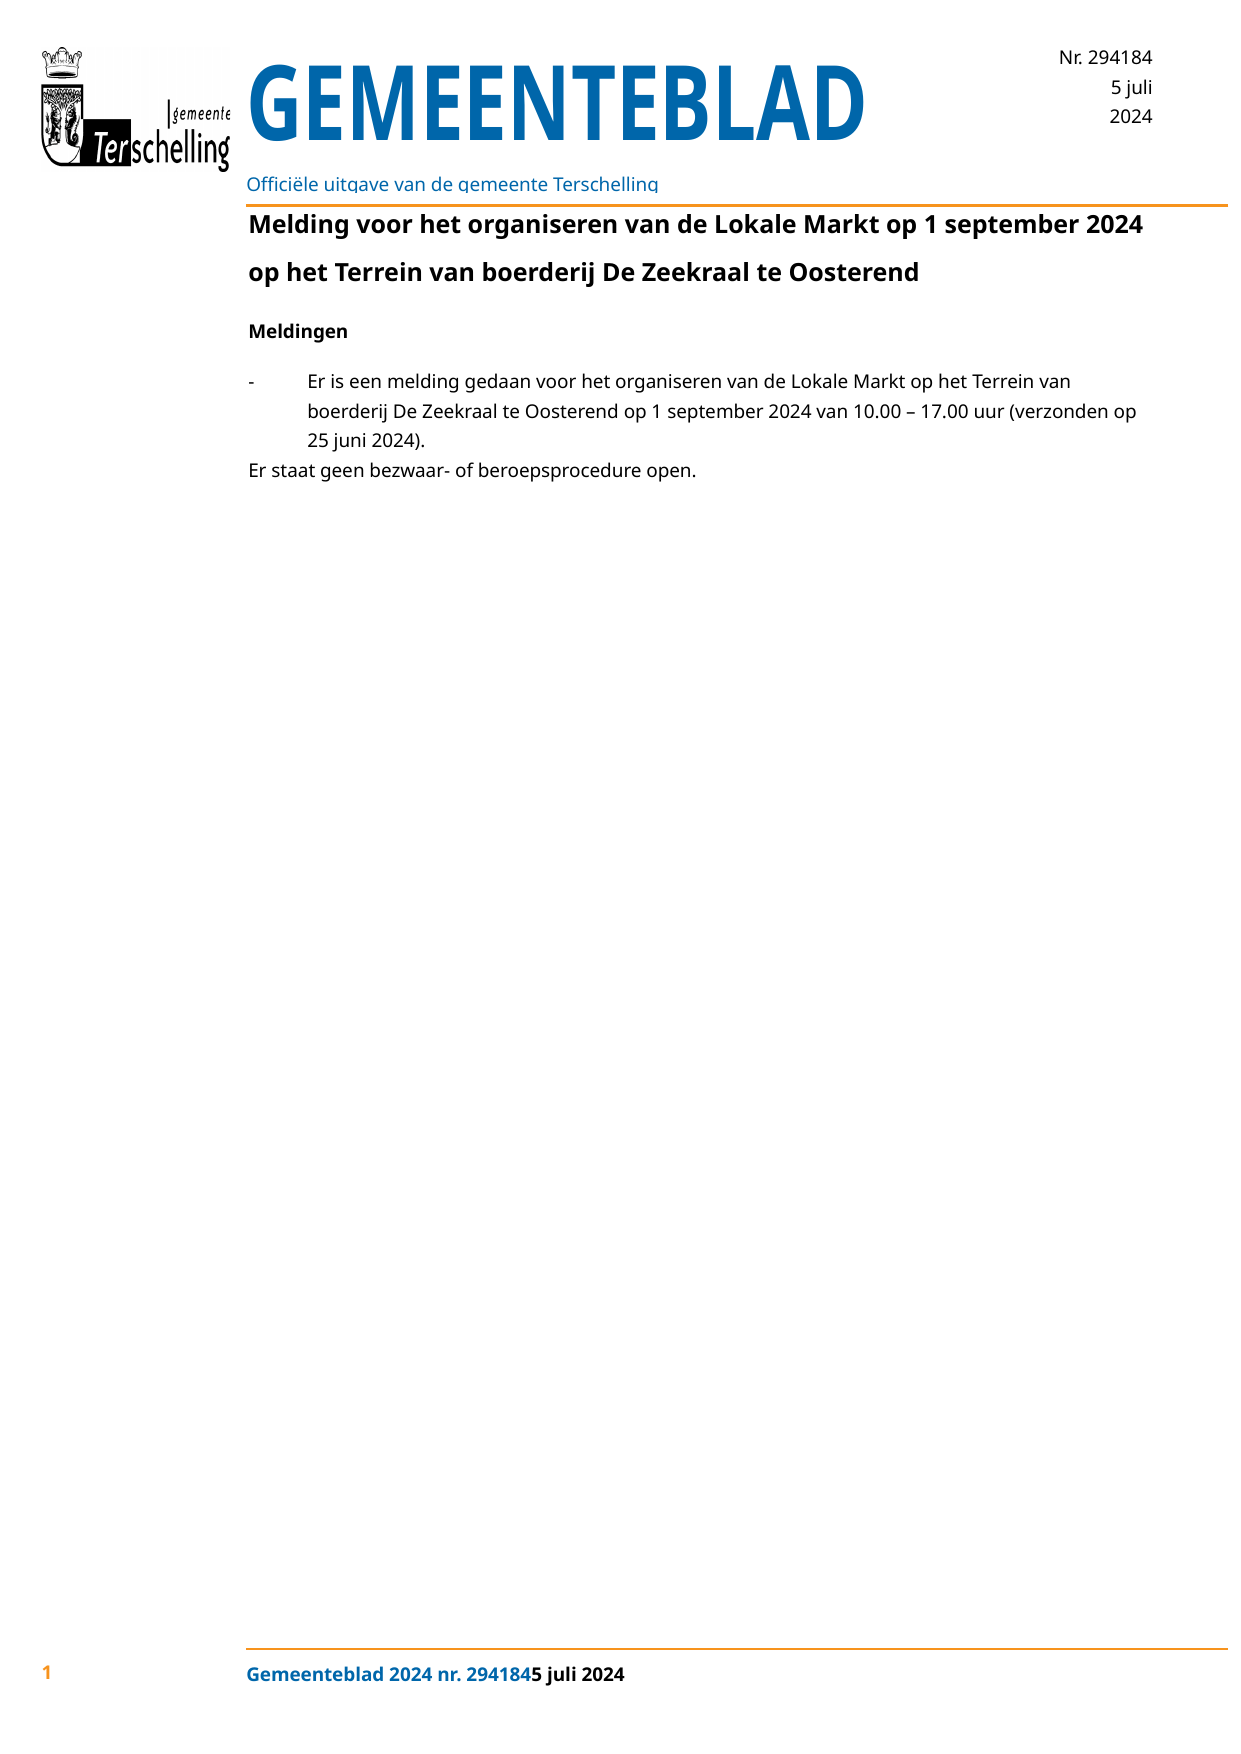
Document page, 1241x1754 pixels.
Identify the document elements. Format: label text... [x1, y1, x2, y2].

text Meldingen [248, 318, 1152, 344]
list Er is een melding gedaan voor het organiseren van de Lokale Markt op het Terrein van boerderij De Zeekraal te Oosterend op 1 september 2024 van 10.00 – 17.00 uur (verzonden op 25 juni 2024). [248, 368, 1152, 453]
text Er staat geen bezwaar- of beroepsprocedure open. [248, 457, 1152, 483]
text Melding voor het organiseren van de Lokale Markt op 1 september 2024 op het Terrein van boerderij De Zeekraal te Oosterend [248, 207, 1152, 288]
picture [41, 47, 231, 172]
